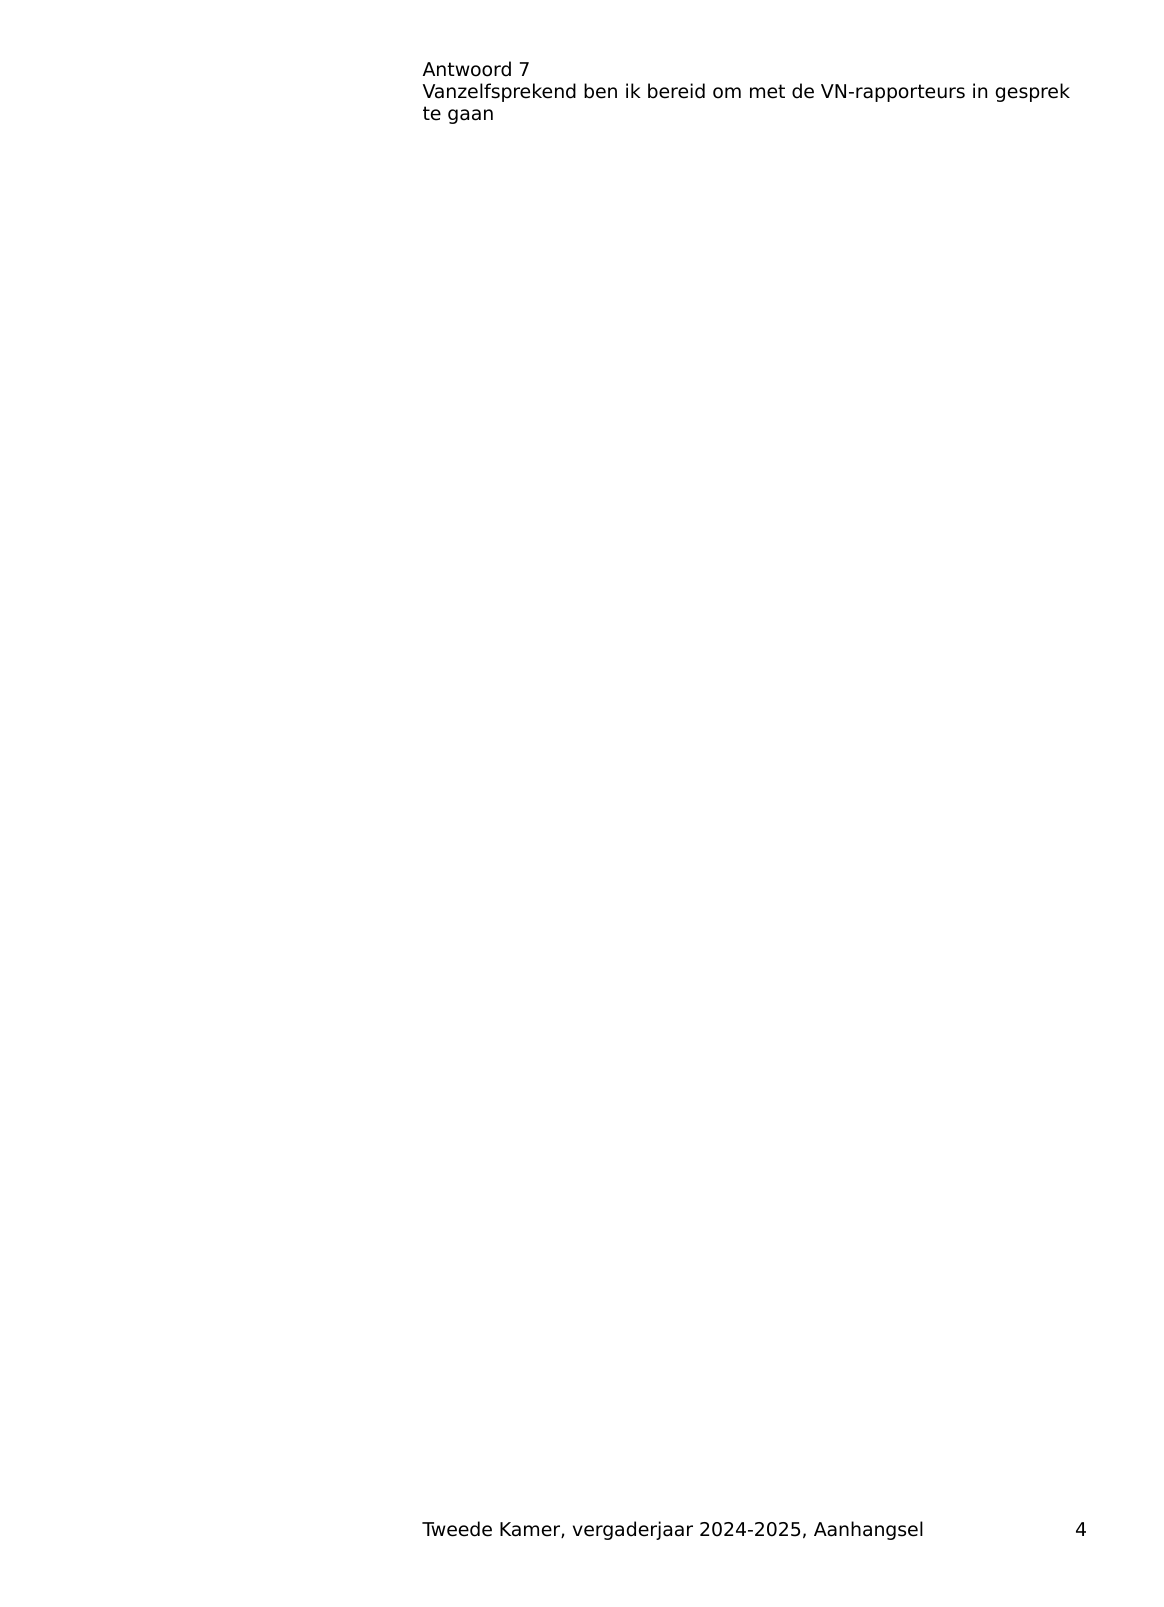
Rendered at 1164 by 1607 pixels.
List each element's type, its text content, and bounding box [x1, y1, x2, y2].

text Vanzelfsprekend ben ik bereid om met de VN-rapporteurs in gesprek te gaan [422, 81, 1087, 125]
text Antwoord 7 [422, 59, 1087, 81]
